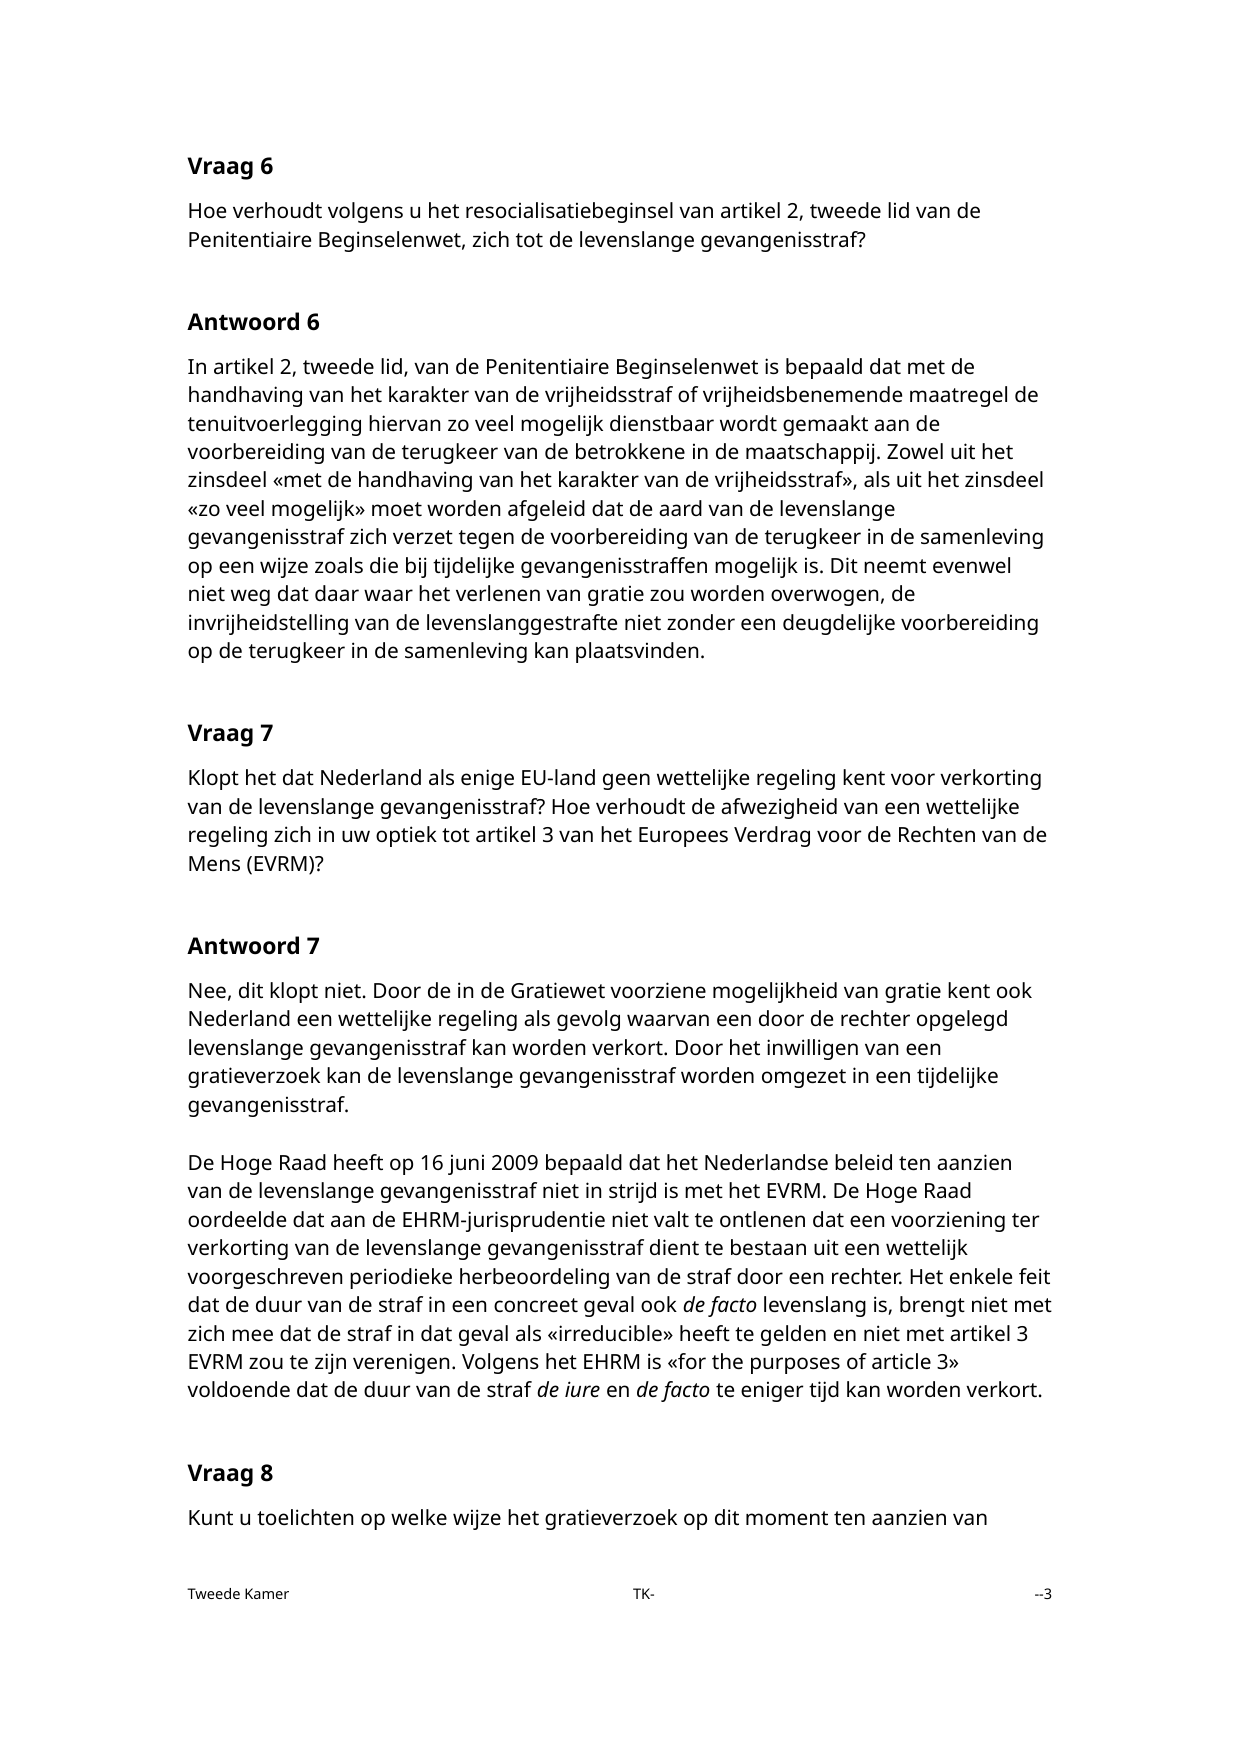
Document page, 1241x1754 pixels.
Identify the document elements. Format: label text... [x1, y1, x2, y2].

text De Hoge Raad heeft op 16 juni 2009 bepaald dat het Nederlandse beleid ten aanzien van de levenslange gevangenisstraf niet in strijd is met het EVRM. De Hoge Raad oordeelde dat aan de EHRM-jurisprudentie niet valt te ontlenen dat een voorziening ter verkorting van de levenslange gevangenisstraf dient te bestaan uit een wettelijk voorgeschreven periodieke herbeoordeling van de straf door een rechter. Het enkele feit dat de duur van de straf in een concreet geval ook de facto levenslang is, brengt niet met zich mee dat de straf in dat geval als «irreducible» heeft te gelden en niet met artikel 3 EVRM zou te zijn verenigen. Volgens het EHRM is «for the purposes of article 3» voldoende dat de duur van de straf de iure en de facto te eniger tijd kan worden verkort. [187, 1148, 1053, 1404]
subtitle Vraag 8 [187, 1457, 1053, 1488]
subtitle Vraag 6 [187, 150, 1053, 181]
subtitle Vraag 7 [187, 717, 1053, 748]
text Hoe verhoudt volgens u het resocialisatiebeginsel van artikel 2, tweede lid van de Penitentiaire Beginselenwet, zich tot de levenslange gevangenisstraf? [187, 196, 1053, 253]
subtitle Antwoord 6 [187, 306, 1053, 337]
text In artikel 2, tweede lid, van de Penitentiaire Beginselenwet is bepaald dat met de handhaving van het karakter van de vrijheidsstraf of vrijheidsbenemende maatregel de tenuitvoerlegging hiervan zo veel mogelijk dienstbaar wordt gemaakt aan de voorbereiding van de terugkeer van de betrokkene in de maatschappij. Zowel uit het zinsdeel «met de handhaving van het karakter van de vrijheidsstraf», als uit het zinsdeel «zo veel mogelijk» moet worden afgeleid dat de aard van de levenslange gevangenisstraf zich verzet tegen de voorbereiding van de terugkeer in de samenleving op een wijze zoals die bij tijdelijke gevangenisstraffen mogelijk is. Dit neemt evenwel niet weg dat daar waar het verlenen van gratie zou worden overwogen, de invrijheidstelling van de levenslanggestrafte niet zonder een deugdelijke voorbereiding op de terugkeer in de samenleving kan plaatsvinden. [187, 352, 1053, 665]
text Kunt u toelichten op welke wijze het gratieverzoek op dit moment ten aanzien van [187, 1503, 1053, 1531]
subtitle Antwoord 7 [187, 930, 1053, 961]
text Klopt het dat Nederland als enige EU-land geen wettelijke regeling kent voor verkorting van de levenslange gevangenisstraf? Hoe verhoudt de afwezigheid van een wettelijke regeling zich in uw optiek tot artikel 3 van het Europees Verdrag voor de Rechten van de Mens (EVRM)? [187, 763, 1053, 877]
text Nee, dit klopt niet. Door de in de Gratiewet voorziene mogelijkheid van gratie kent ook Nederland een wettelijke regeling als gevolg waarvan een door de rechter opgelegd levenslange gevangenisstraf kan worden verkort. Door het inwilligen van een gratieverzoek kan de levenslange gevangenisstraf worden omgezet in een tijdelijke gevangenisstraf. [187, 976, 1053, 1118]
